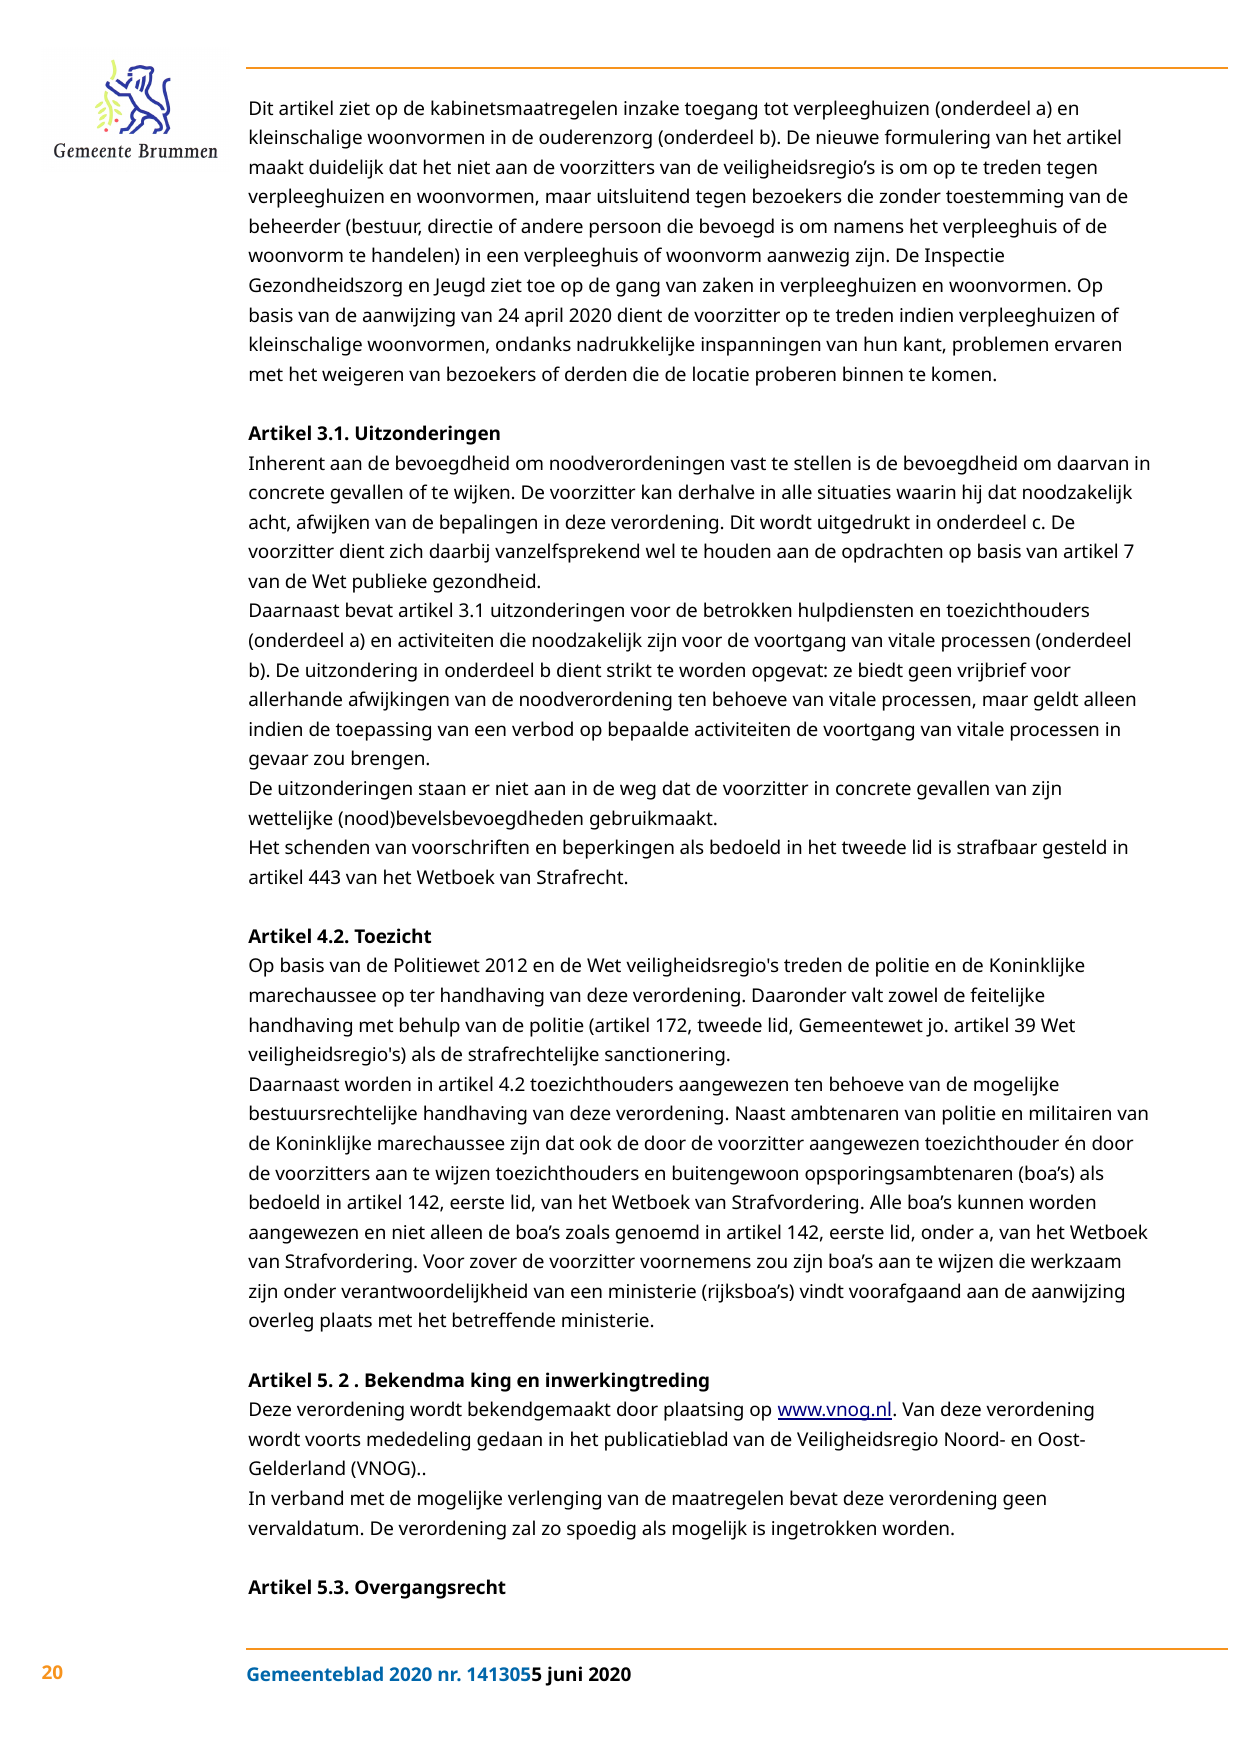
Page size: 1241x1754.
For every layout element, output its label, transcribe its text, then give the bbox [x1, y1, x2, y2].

text In verband met de mogelijke verlenging van de maatregelen bevat deze verordening geen vervaldatum. De verordening zal zo spoedig als mogelijk is ingetrokken worden. [248, 1485, 1152, 1541]
text Daarnaast worden in artikel 4.2 toezichthouders aangewezen ten behoeve van de mogelijke bestuursrechtelijke handhaving van deze verordening. Naast ambtenaren van politie en militairen van de Koninklijke marechaussee zijn dat ook de door de voorzitter aangewezen toezichthouder én door de voorzitters aan te wijzen toezichthouders en buitengewoon opsporingsambtenaren (boa’s) als bedoeld in artikel 142, eerste lid, van het Wetboek van Strafvordering. Alle boa’s kunnen worden aangewezen en niet alleen de boa’s zoals genoemd in artikel 142, eerste lid, onder a, van het Wetboek van Strafvordering. Voor zover de voorzitter voornemens zou zijn boa’s aan te wijzen die werkzaam zijn onder verantwoordelijkheid van een ministerie (rijksboa’s) vindt voorafgaand aan de aanwijzing overleg plaats met het betreffende ministerie. [248, 1071, 1152, 1333]
picture [41, 47, 231, 172]
text Het schenden van voorschriften en beperkingen als bedoeld in het tweede lid is strafbaar gesteld in artikel 443 van het Wetboek van Strafrecht. [248, 834, 1152, 890]
text Op basis van de Politiewet 2012 en de Wet veiligheidsregio's treden de politie en de Koninklijke marechaussee op ter handhaving van deze verordening. Daaronder valt zowel de feitelijke handhaving met behulp van de politie (artikel 172, tweede lid, Gemeentewet jo. artikel 39 Wet veiligheidsregio's) als de strafrechtelijke sanctionering. [248, 953, 1152, 1067]
text Artikel 5.3. Overgangsrecht [248, 1574, 1152, 1600]
text De uitzonderingen staan er niet aan in de weg dat de voorzitter in concrete gevallen van zijn wettelijke (nood)bevelsbevoegdheden gebruikmaakt. [248, 775, 1152, 831]
text Daarnaast bevat artikel 3.1 uitzonderingen voor de betrokken hulpdiensten en toezichthouders (onderdeel a) en activiteiten die noodzakelijk zijn voor de voortgang van vitale processen (onderdeel b). De uitzondering in onderdeel b dient strikt te worden opgevat: ze biedt geen vrijbrief voor allerhande afwijkingen van de noodverordening ten behoeve van vitale processen, maar geldt alleen indien de toepassing van een verbod op bepaalde activiteiten de voortgang van vitale processen in gevaar zou brengen. [248, 598, 1152, 771]
text Dit artikel ziet op de kabinetsmaatregelen inzake toegang tot verpleeghuizen (onderdeel a) en kleinschalige woonvormen in de ouderenzorg (onderdeel b). De nieuwe formulering van het artikel maakt duidelijk dat het niet aan de voorzitters van de veiligheidsregio’s is om op te treden tegen verpleeghuizen en woonvormen, maar uitsluitend tegen bezoekers die zonder toestemming van de beheerder (bestuur, directie of andere persoon die bevoegd is om namens het verpleeghuis of de woonvorm te handelen) in een verpleeghuis of woonvorm aanwezig zijn. De Inspectie Gezondheidszorg en Jeugd ziet toe op de gang van zaken in verpleeghuizen en woonvormen. Op basis van de aanwijzing van 24 april 2020 dient de voorzitter op te treden indien verpleeghuizen of kleinschalige woonvormen, ondanks nadrukkelijke inspanningen van hun kant, problemen ervaren met het weigeren van bezoekers of derden die de locatie proberen binnen te komen. [248, 95, 1152, 387]
text Inherent aan de bevoegdheid om noodverordeningen vast te stellen is de bevoegdheid om daarvan in concrete gevallen of te wijken. De voorzitter kan derhalve in alle situaties waarin hij dat noodzakelijk acht, afwijken van de bepalingen in deze verordening. Dit wordt uitgedrukt in onderdeel c. De voorzitter dient zich daarbij vanzelfsprekend wel te houden aan de opdrachten op basis van artikel 7 van de Wet publieke gezondheid. [248, 450, 1152, 594]
text Artikel 3.1. Uitzonderingen [248, 420, 1152, 446]
text Deze verordening wordt bekendgemaakt door plaatsing op www.vnog.nl. Van deze verordening wordt voorts mededeling gedaan in het publicatieblad van de Veiligheidsregio Noord- en Oost-Gelderland (VNOG).. [248, 1396, 1152, 1481]
text Artikel 5. 2 . Bekendma king en inwerkingtreding [248, 1367, 1152, 1393]
text Artikel 4.2. Toezicht [248, 923, 1152, 949]
